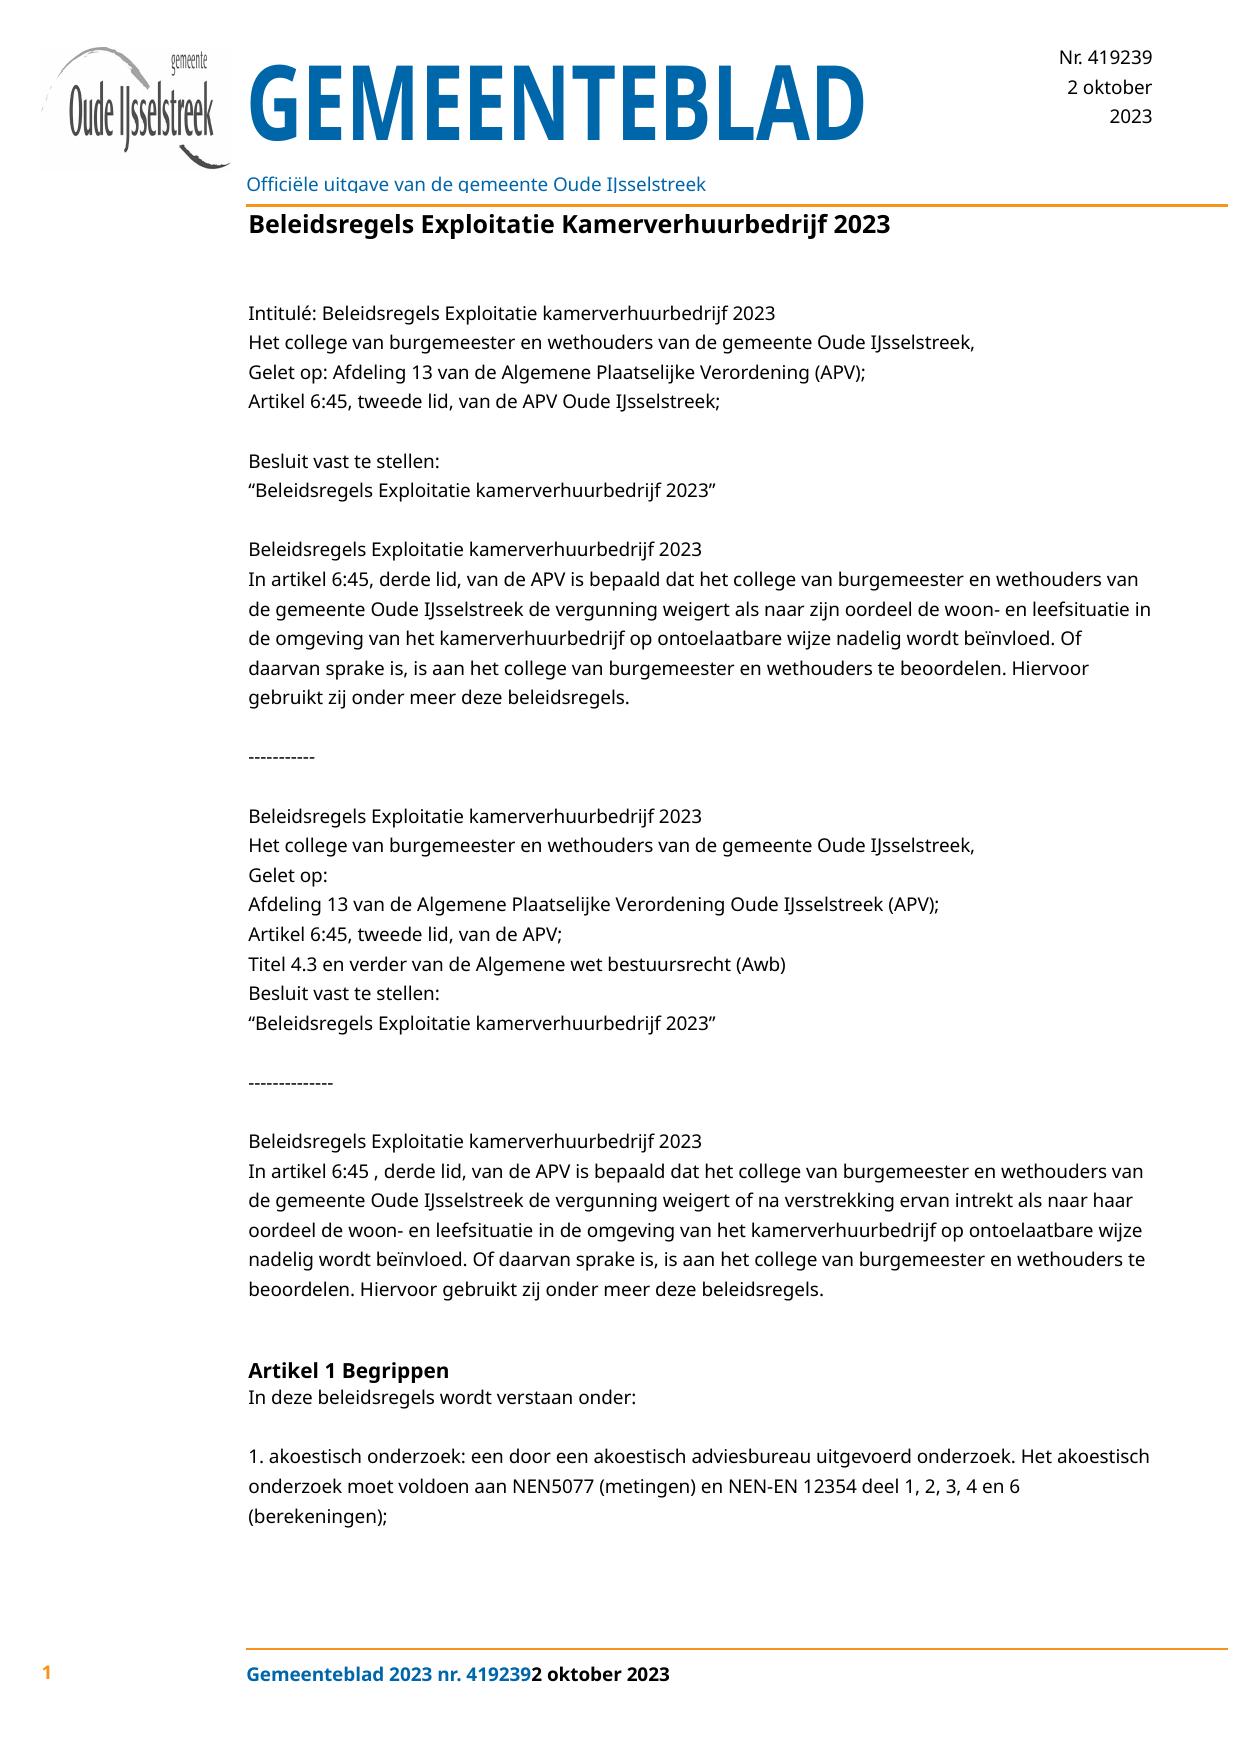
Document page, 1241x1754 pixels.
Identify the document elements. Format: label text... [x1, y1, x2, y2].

text “Beleidsregels Exploitatie kamerverhuurbedrijf 2023” [248, 1010, 1152, 1036]
text Artikel 6:45, tweede lid, van de APV Oude IJsselstreek; [248, 389, 1152, 414]
text Besluit vast te stellen: [248, 980, 1152, 1006]
text ----------- [248, 744, 1152, 769]
text Titel 4.3 en verder van de Algemene wet bestuursrecht (Awb) [248, 951, 1152, 976]
text Beleidsregels Exploitatie kamerverhuurbedrijf 2023 [248, 1128, 1152, 1154]
text -------------- [248, 1069, 1152, 1095]
text Afdeling 13 van de Algemene Plaatselijke Verordening Oude IJsselstreek (APV); [248, 892, 1152, 917]
text Artikel 1 Begrippen [248, 1356, 1152, 1384]
text Beleidsregels Exploitatie Kamerverhuurbedrijf 2023 [248, 207, 1152, 241]
text Besluit vast te stellen: [248, 448, 1152, 473]
text Het college van burgemeester en wethouders van de gemeente Oude IJsselstreek, [248, 832, 1152, 858]
text Beleidsregels Exploitatie kamerverhuurbedrijf 2023 [248, 537, 1152, 562]
text Gelet op: [248, 862, 1152, 888]
text In deze beleidsregels wordt verstaan onder: [248, 1384, 1152, 1410]
text Beleidsregels Exploitatie kamerverhuurbedrijf 2023 [248, 803, 1152, 828]
text In artikel 6:45 , derde lid, van de APV is bepaald dat het college van burgemeester en wethouders van de gemeente Oude IJsselstreek de vergunning weigert of na verstrekking ervan intrekt als naar haar oordeel de woon- en leefsituatie in de omgeving van het kamerverhuurbedrijf op ontoelaatbare wijze nadelig wordt beïnvloed. Of daarvan sprake is, is aan het college van burgemeester en wethouders te beoordelen. Hiervoor gebruikt zij onder meer deze beleidsregels. [248, 1158, 1152, 1302]
text Het college van burgemeester en wethouders van de gemeente Oude IJsselstreek, [248, 329, 1152, 355]
text Artikel 6:45, tweede lid, van de APV; [248, 921, 1152, 947]
text Intitulé: Beleidsregels Exploitatie kamerverhuurbedrijf 2023 [248, 300, 1152, 326]
text Gelet op: Afdeling 13 van de Algemene Plaatselijke Verordening (APV); [248, 359, 1152, 385]
text 1. akoestisch onderzoek: een door een akoestisch adviesbureau uitgevoerd onderzoek. Het akoestisch onderzoek moet voldoen aan NEN5077 (metingen) en NEN-EN 12354 deel 1, 2, 3, 4 en 6 (berekeningen); [248, 1444, 1152, 1529]
picture [41, 47, 231, 172]
text “Beleidsregels Exploitatie kamerverhuurbedrijf 2023” [248, 477, 1152, 503]
text In artikel 6:45, derde lid, van de APV is bepaald dat het college van burgemeester en wethouders van de gemeente Oude IJsselstreek de vergunning weigert als naar zijn oordeel de woon- en leefsituatie in de omgeving van het kamerverhuurbedrijf op ontoelaatbare wijze nadelig wordt beïnvloed. Of daarvan sprake is, is aan het college van burgemeester en wethouders te beoordelen. Hiervoor gebruikt zij onder meer deze beleidsregels. [248, 566, 1152, 710]
